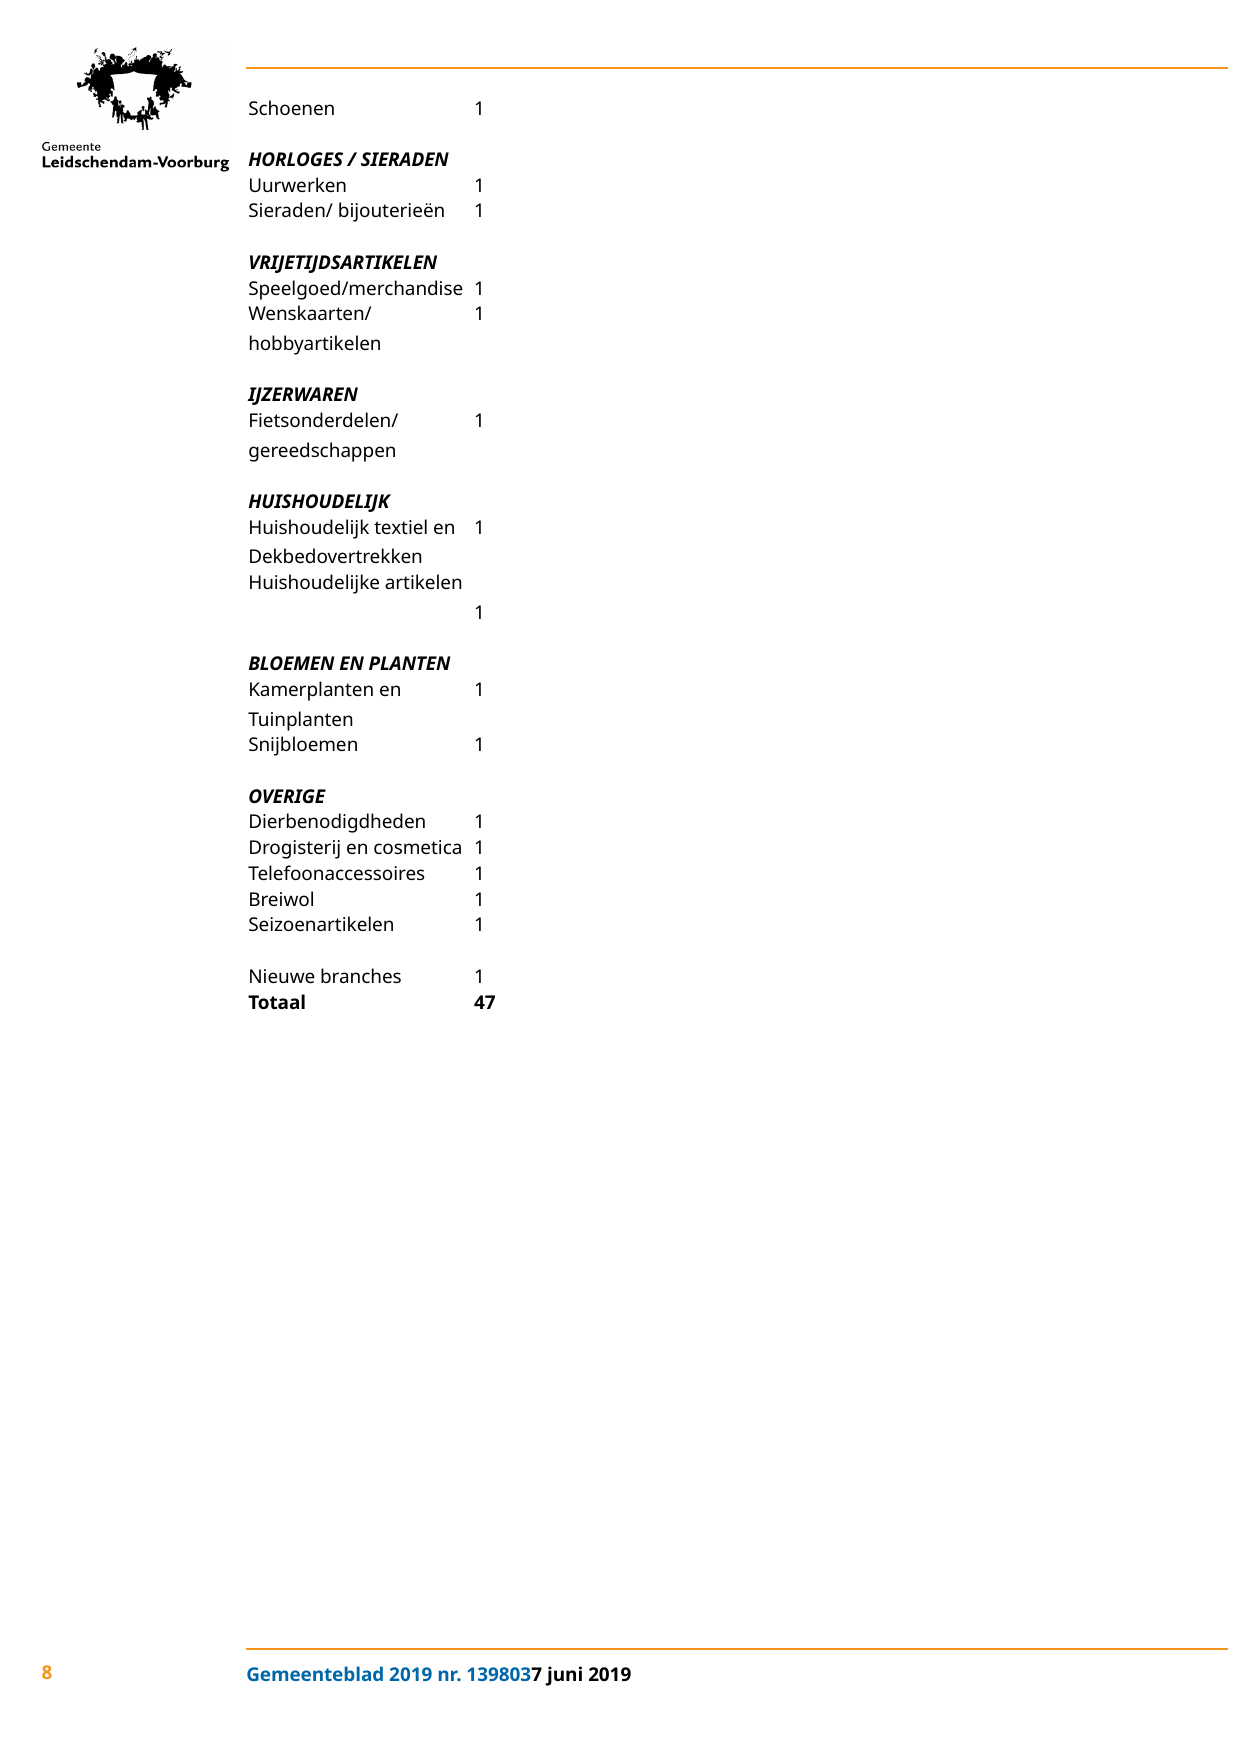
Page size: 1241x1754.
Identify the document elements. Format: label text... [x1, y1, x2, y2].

table_cell HUISHOUDELIJK [248, 489, 474, 514]
table_cell [474, 651, 700, 676]
table_cell BLOEMEN EN PLANTEN [248, 651, 474, 676]
table_cell 1 [474, 732, 700, 757]
table_cell Uurwerken [248, 172, 474, 198]
table_cell IJZERWAREN [248, 382, 474, 407]
table_cell 47 [474, 989, 700, 1014]
table_cell 1 [474, 809, 700, 834]
table_cell Nieuwe branches [248, 963, 474, 989]
table_cell 1 [474, 963, 700, 989]
table_cell [248, 938, 474, 963]
table_cell [474, 382, 700, 407]
table_cell [474, 249, 700, 275]
table_cell 1 [474, 275, 700, 301]
table_cell OVERIGE [248, 783, 474, 809]
table_cell 1 [474, 301, 700, 356]
table_cell [474, 463, 700, 488]
table_cell VRIJETIJDSARTIKELEN [248, 249, 474, 275]
table_cell Telefoonaccessoires [248, 860, 474, 886]
table_cell 1 [474, 676, 700, 732]
table_cell 1 [474, 860, 700, 886]
table_cell 1 [474, 408, 700, 463]
table_cell Speelgoed/merchandise [248, 275, 474, 301]
table_cell [248, 356, 474, 382]
table_cell HORLOGES / SIERADEN [248, 146, 474, 172]
table_cell Seizoenartikelen [248, 912, 474, 937]
table_cell [474, 121, 700, 146]
table_cell [474, 938, 700, 963]
picture [41, 47, 231, 172]
table_cell Huishoudelijk textiel en Dekbedovertrekken [248, 514, 474, 569]
table_cell [474, 356, 700, 382]
table_cell 1 [474, 172, 700, 198]
table_cell Drogisterij en cosmetica [248, 835, 474, 860]
table_cell Sieraden/ bijouterieën [248, 198, 474, 223]
table_cell [474, 146, 700, 172]
table_cell [248, 757, 474, 783]
table_cell [248, 625, 474, 651]
table_cell 1 [474, 912, 700, 937]
table_cell Totaal [248, 989, 474, 1014]
table_cell Wenskaarten/hobbyartikelen [248, 301, 474, 356]
table_cell [248, 224, 474, 249]
table_cell 1 [474, 95, 700, 121]
table_cell Breiwol [248, 886, 474, 912]
table_cell Fietsonderdelen/ gereedschappen [248, 408, 474, 463]
table_cell [474, 757, 700, 783]
table_cell [248, 463, 474, 488]
table_cell 1 [474, 886, 700, 912]
table_cell 1 [474, 570, 700, 625]
table_cell Snijbloemen [248, 732, 474, 757]
table_cell [248, 121, 474, 146]
table_cell Dierbenodigdheden [248, 809, 474, 834]
table_cell Schoenen [248, 95, 474, 121]
table_cell 1 [474, 835, 700, 860]
table_cell Kamerplanten en Tuinplanten [248, 676, 474, 732]
table_cell 1 [474, 514, 700, 569]
table_cell [474, 489, 700, 514]
table_cell [474, 224, 700, 249]
table_cell [474, 783, 700, 809]
table_cell [474, 625, 700, 651]
table_cell 1 [474, 198, 700, 223]
table_cell Huishoudelijke artikelen [248, 570, 474, 625]
